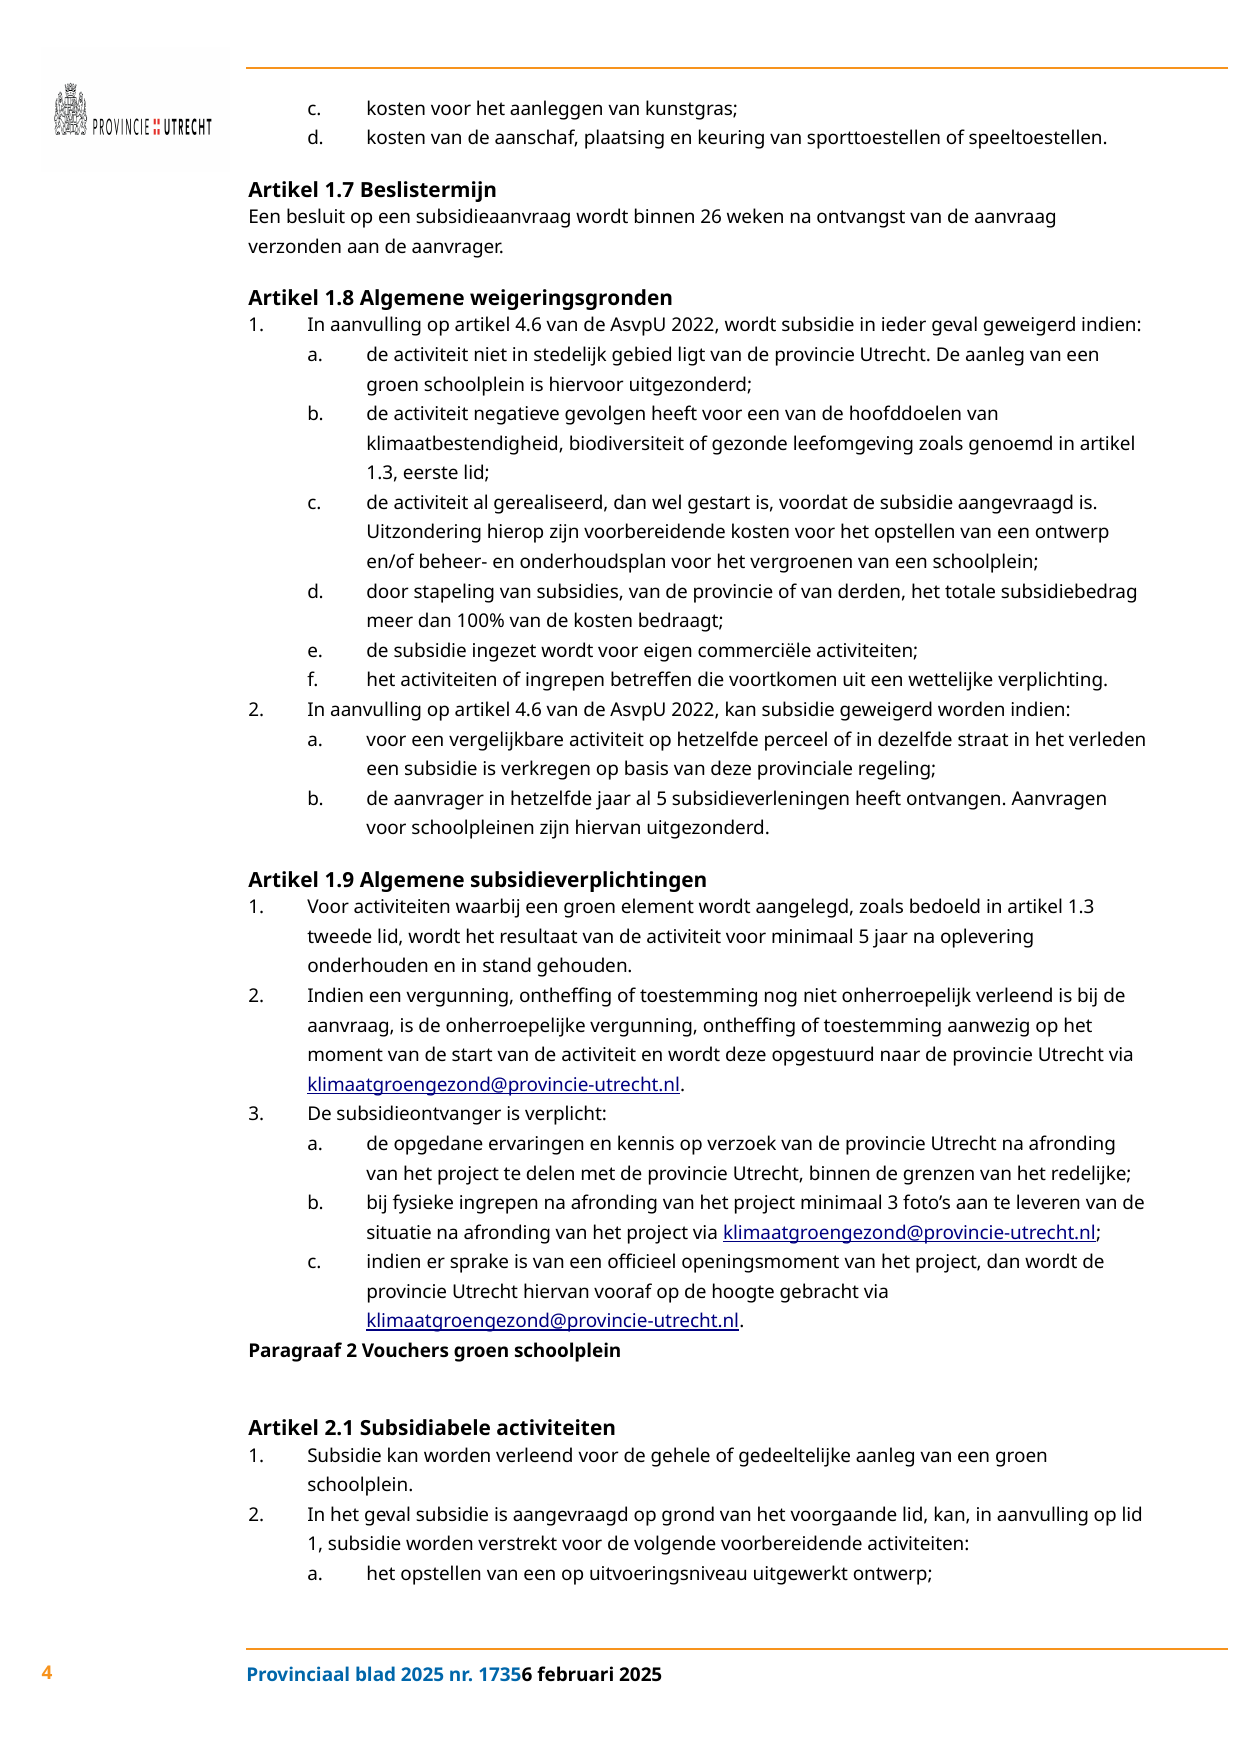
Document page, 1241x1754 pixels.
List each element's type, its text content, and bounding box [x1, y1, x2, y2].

text Paragraaf 2 Vouchers groen schoolplein [248, 1337, 1152, 1363]
text Een besluit op een subsidieaanvraag wordt binnen 26 weken na ontvangst van de aanvraag verzonden aan de aanvrager. [248, 203, 1152, 258]
text Artikel 1.7 Beslistermijn [248, 175, 1152, 203]
list bij fysieke ingrepen na afronding van het project minimaal 3 foto’s aan te leveren van de situatie na afronding van het project via klimaatgroengezond@provincie-utrecht.nl; [307, 1189, 1152, 1244]
list de aanvrager in hetzelfde jaar al 5 subsidieverleningen heeft ontvangen. Aanvragen voor schoolpleinen zijn hiervan uitgezonderd. [307, 785, 1152, 840]
list het activiteiten of ingrepen betreffen die voortkomen uit een wettelijke verplichting. [307, 667, 1152, 692]
text Artikel 2.1 Subsidiabele activiteiten [248, 1413, 1152, 1442]
list In aanvulling op artikel 4.6 van de AsvpU 2022, wordt subsidie in ieder geval geweigerd indien: [248, 312, 1152, 337]
list indien er sprake is van een officieel openingsmoment van het project, dan wordt de provincie Utrecht hiervan vooraf op de hoogte gebracht via klimaatgroengezond@provincie-utrecht.nl. [307, 1248, 1152, 1333]
text Artikel 1.9 Algemene subsidieverplichtingen [248, 865, 1152, 893]
list de activiteit negatieve gevolgen heeft voor een van de hoofddoelen van klimaatbestendigheid, biodiversiteit of gezonde leefomgeving zoals genoemd in artikel 1.3, eerste lid; [307, 400, 1152, 485]
list Indien een vergunning, ontheffing of toestemming nog niet onherroepelijk verleend is bij de aanvraag, is de onherroepelijke vergunning, ontheffing of toestemming aanwezig op het moment van de start van de activiteit en wordt deze opgestuurd naar de provincie Utrecht via klimaatgroengezond@provincie-utrecht.nl. [248, 982, 1152, 1097]
list kosten van de aanschaf, plaatsing en keuring van sporttoestellen of speeltoestellen. [307, 124, 1152, 150]
list In aanvulling op artikel 4.6 van de AsvpU 2022, kan subsidie geweigerd worden indien: [248, 696, 1152, 722]
list de activiteit al gerealiseerd, dan wel gestart is, voordat de subsidie aangevraagd is. Uitzondering hierop zijn voorbereidende kosten voor het opstellen van een ontwerp en/of beheer- en onderhoudsplan voor het vergroenen van een schoolplein; [307, 489, 1152, 574]
list Subsidie kan worden verleend voor de gehele of gedeeltelijke aanleg van een groen schoolplein. [248, 1442, 1152, 1497]
list De subsidieontvanger is verplicht: [248, 1101, 1152, 1126]
list Voor activiteiten waarbij een groen element wordt aangelegd, zoals bedoeld in artikel 1.3 tweede lid, wordt het resultaat van de activiteit voor minimaal 5 jaar na oplevering onderhouden en in stand gehouden. [248, 893, 1152, 978]
list door stapeling van subsidies, van de provincie of van derden, het totale subsidiebedrag meer dan 100% van de kosten bedraagt; [307, 578, 1152, 633]
list de activiteit niet in stedelijk gebied ligt van de provincie Utrecht. De aanleg van een groen schoolplein is hiervoor uitgezonderd; [307, 341, 1152, 397]
list In het geval subsidie is aangevraagd op grond van het voorgaande lid, kan, in aanvulling op lid 1, subsidie worden verstrekt voor de volgende voorbereidende activiteiten: [248, 1501, 1152, 1556]
list het opstellen van een op uitvoeringsniveau uitgewerkt ontwerp; [307, 1560, 1152, 1586]
list voor een vergelijkbare activiteit op hetzelfde perceel of in dezelfde straat in het verleden een subsidie is verkregen op basis van deze provinciale regeling; [307, 726, 1152, 781]
list kosten voor het aanleggen van kunstgras; [307, 95, 1152, 121]
list de subsidie ingezet wordt voor eigen commerciële activiteiten; [307, 637, 1152, 663]
list de opgedane ervaringen en kennis op verzoek van de provincie Utrecht na afronding van het project te delen met de provincie Utrecht, binnen de grenzen van het redelijke; [307, 1130, 1152, 1185]
picture [41, 47, 231, 172]
text Artikel 1.8 Algemene weigeringsgronden [248, 283, 1152, 312]
